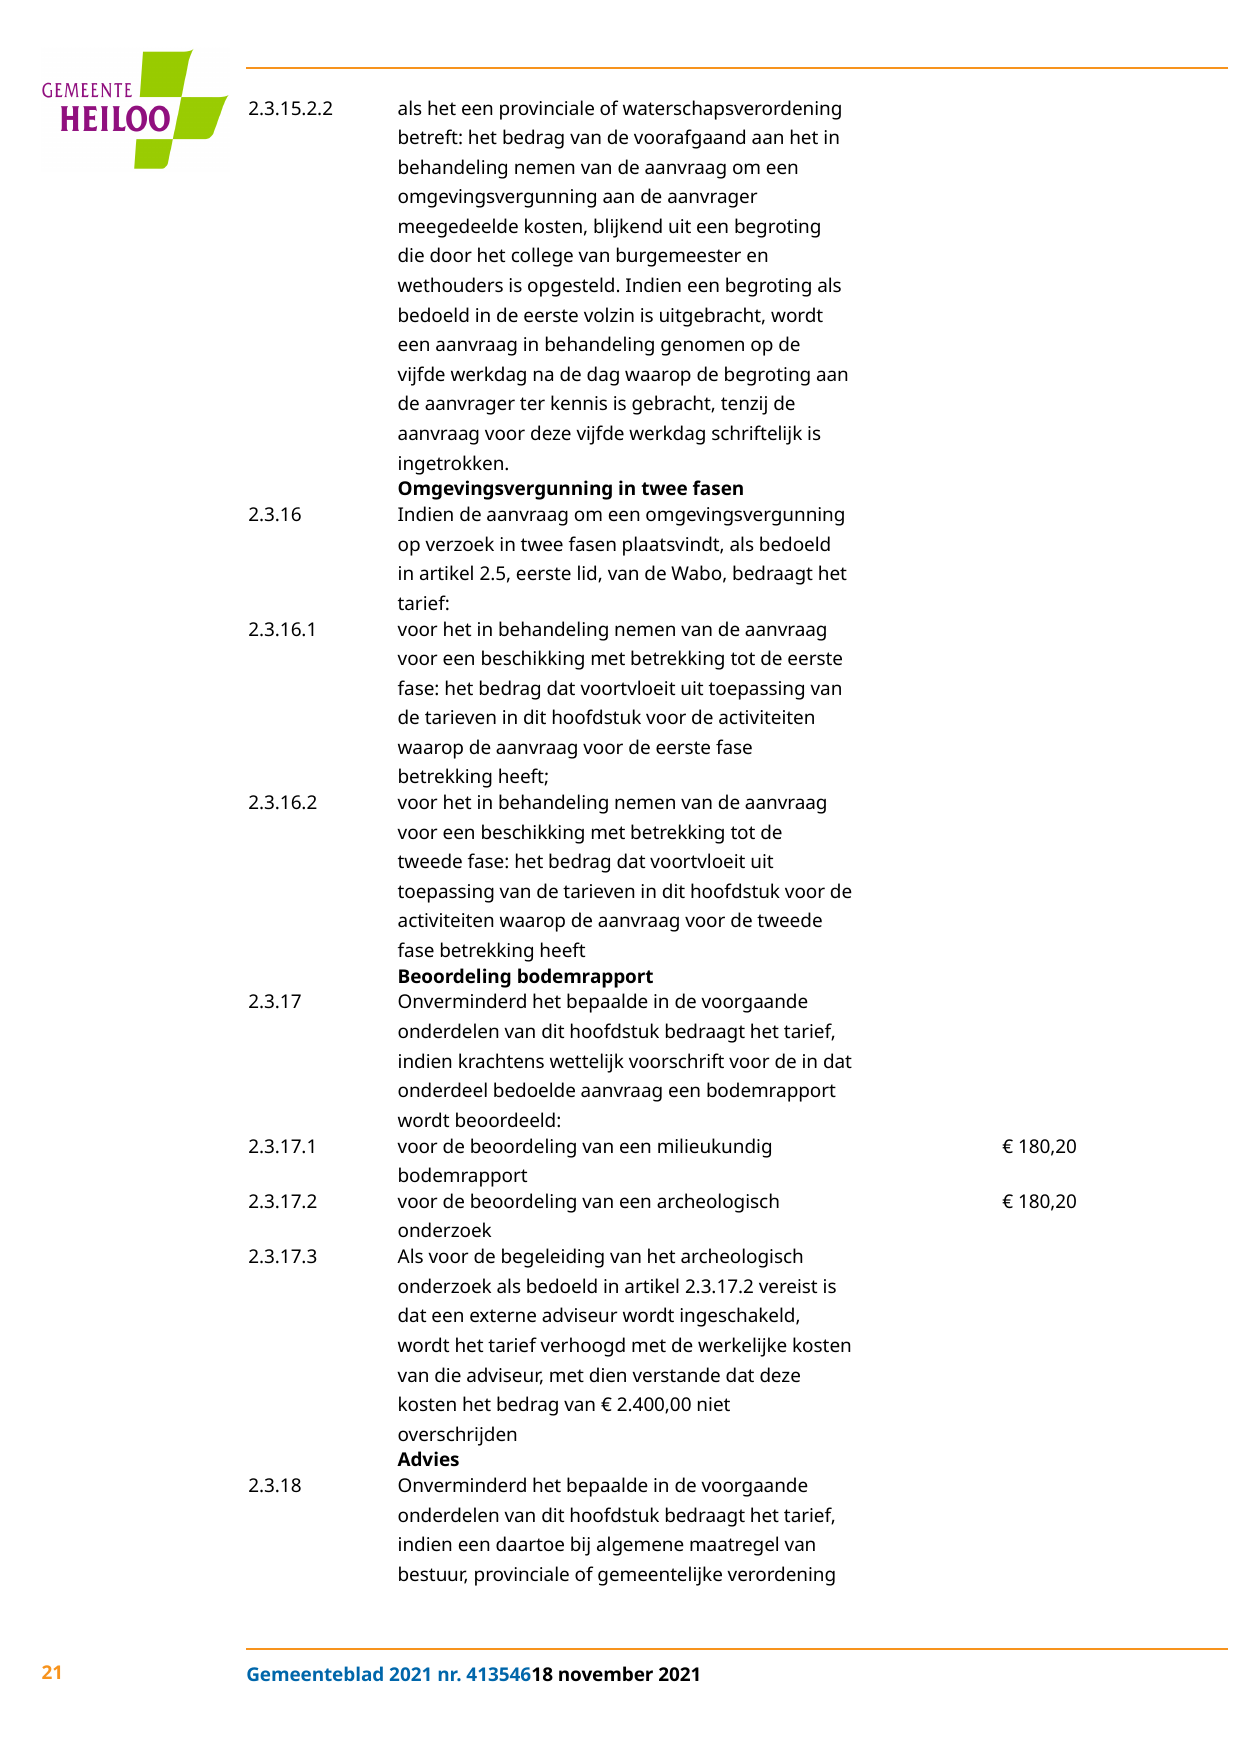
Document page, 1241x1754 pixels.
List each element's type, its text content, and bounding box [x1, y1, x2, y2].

table_cell voor het in behandeling nemen van de aanvraag voor een beschikking met betrekking tot de tweede fase: het bedrag dat voortvloeit uit toepassing van de tarieven in dit hoofdstuk voor de activiteiten waarop de aanvraag voor de tweede fase betrekking heeft [398, 789, 852, 963]
table_cell [853, 476, 1002, 501]
table_cell [853, 1447, 1002, 1472]
table_cell als het een provinciale of waterschapsverordening betreft: het bedrag van de voorafgaand aan het in behandeling nemen van de aanvraag om een omgevingsvergunning aan de aanvrager meegedeelde kosten, blijkend uit een begroting die door het college van burgemeester en wethouders is opgesteld. Indien een begroting als bedoeld in de eerste volzin is uitgebracht, wordt een aanvraag in behandeling genomen op de vijfde werkdag na de dag waarop de begroting aan de aanvrager ter kennis is gebracht, tenzij de aanvraag voor deze vijfde werkdag schriftelijk is ingetrokken. [398, 95, 852, 476]
table_cell Beoordeling bodemrapport [398, 963, 852, 989]
table_cell 2.3.17.1 [248, 1133, 397, 1188]
table_cell [853, 989, 1002, 1133]
table_cell [248, 963, 397, 989]
table_cell [1002, 476, 1152, 501]
table_cell 2.3.17 [248, 989, 397, 1133]
table_cell Omgevingsvergunning in twee fasen [398, 476, 852, 501]
table_cell 2.3.15.2.2 [248, 95, 397, 476]
table_cell [1002, 1447, 1152, 1472]
table_cell [853, 1133, 1002, 1188]
table_cell 2.3.16.2 [248, 789, 397, 963]
table_cell [248, 476, 397, 501]
table_cell [1002, 616, 1152, 789]
table_cell Indien de aanvraag om een omgevingsvergunning op verzoek in twee fasen plaatsvindt, als bedoeld in artikel 2.5, eerste lid, van de Wabo, bedraagt het tarief: [398, 501, 852, 616]
table_cell voor de beoordeling van een archeologisch onderzoek [398, 1188, 852, 1243]
table_cell [248, 1447, 397, 1472]
table_cell [1002, 789, 1152, 963]
table_cell [1002, 1473, 1152, 1587]
table_cell 2.3.16.1 [248, 616, 397, 789]
table_cell [1002, 1244, 1152, 1447]
table_cell [853, 963, 1002, 989]
table_cell [853, 1473, 1002, 1587]
table_cell 2.3.17.3 [248, 1244, 397, 1447]
table_cell [1002, 501, 1152, 616]
table_cell Onverminderd het bepaalde in de voorgaande onderdelen van dit hoofdstuk bedraagt het tarief, indien een daartoe bij algemene maatregel van bestuur, provinciale of gemeentelijke verordening [398, 1473, 852, 1587]
table_cell € 180,20 [1002, 1133, 1152, 1188]
table_cell Onverminderd het bepaalde in de voorgaande onderdelen van dit hoofdstuk bedraagt het tarief, indien krachtens wettelijk voorschrift voor de in dat onderdeel bedoelde aanvraag een bodemrapport wordt beoordeeld: [398, 989, 852, 1133]
table_cell [853, 789, 1002, 963]
table_cell [853, 616, 1002, 789]
table_cell [853, 95, 1002, 476]
table_cell [1002, 989, 1152, 1133]
picture [41, 47, 231, 172]
table_cell Advies [398, 1447, 852, 1472]
table_cell voor het in behandeling nemen van de aanvraag voor een beschikking met betrekking tot de eerste fase: het bedrag dat voortvloeit uit toepassing van de tarieven in dit hoofdstuk voor de activiteiten waarop de aanvraag voor de eerste fase betrekking heeft; [398, 616, 852, 789]
table_cell € 180,20 [1002, 1188, 1152, 1243]
table_cell [853, 1188, 1002, 1243]
table_cell [1002, 963, 1152, 989]
table_cell 2.3.16 [248, 501, 397, 616]
table_cell 2.3.18 [248, 1473, 397, 1587]
table_cell Als voor de begeleiding van het archeologisch onderzoek als bedoeld in artikel 2.3.17.2 vereist is dat een externe adviseur wordt ingeschakeld, wordt het tarief verhoogd met de werkelijke kosten van die adviseur, met dien verstande dat deze kosten het bedrag van € 2.400,00 niet overschrijden [398, 1244, 852, 1447]
table_cell voor de beoordeling van een milieukundig bodemrapport [398, 1133, 852, 1188]
table_cell [853, 1244, 1002, 1447]
table_cell [1002, 95, 1152, 476]
table_cell 2.3.17.2 [248, 1188, 397, 1243]
table_cell [853, 501, 1002, 616]
